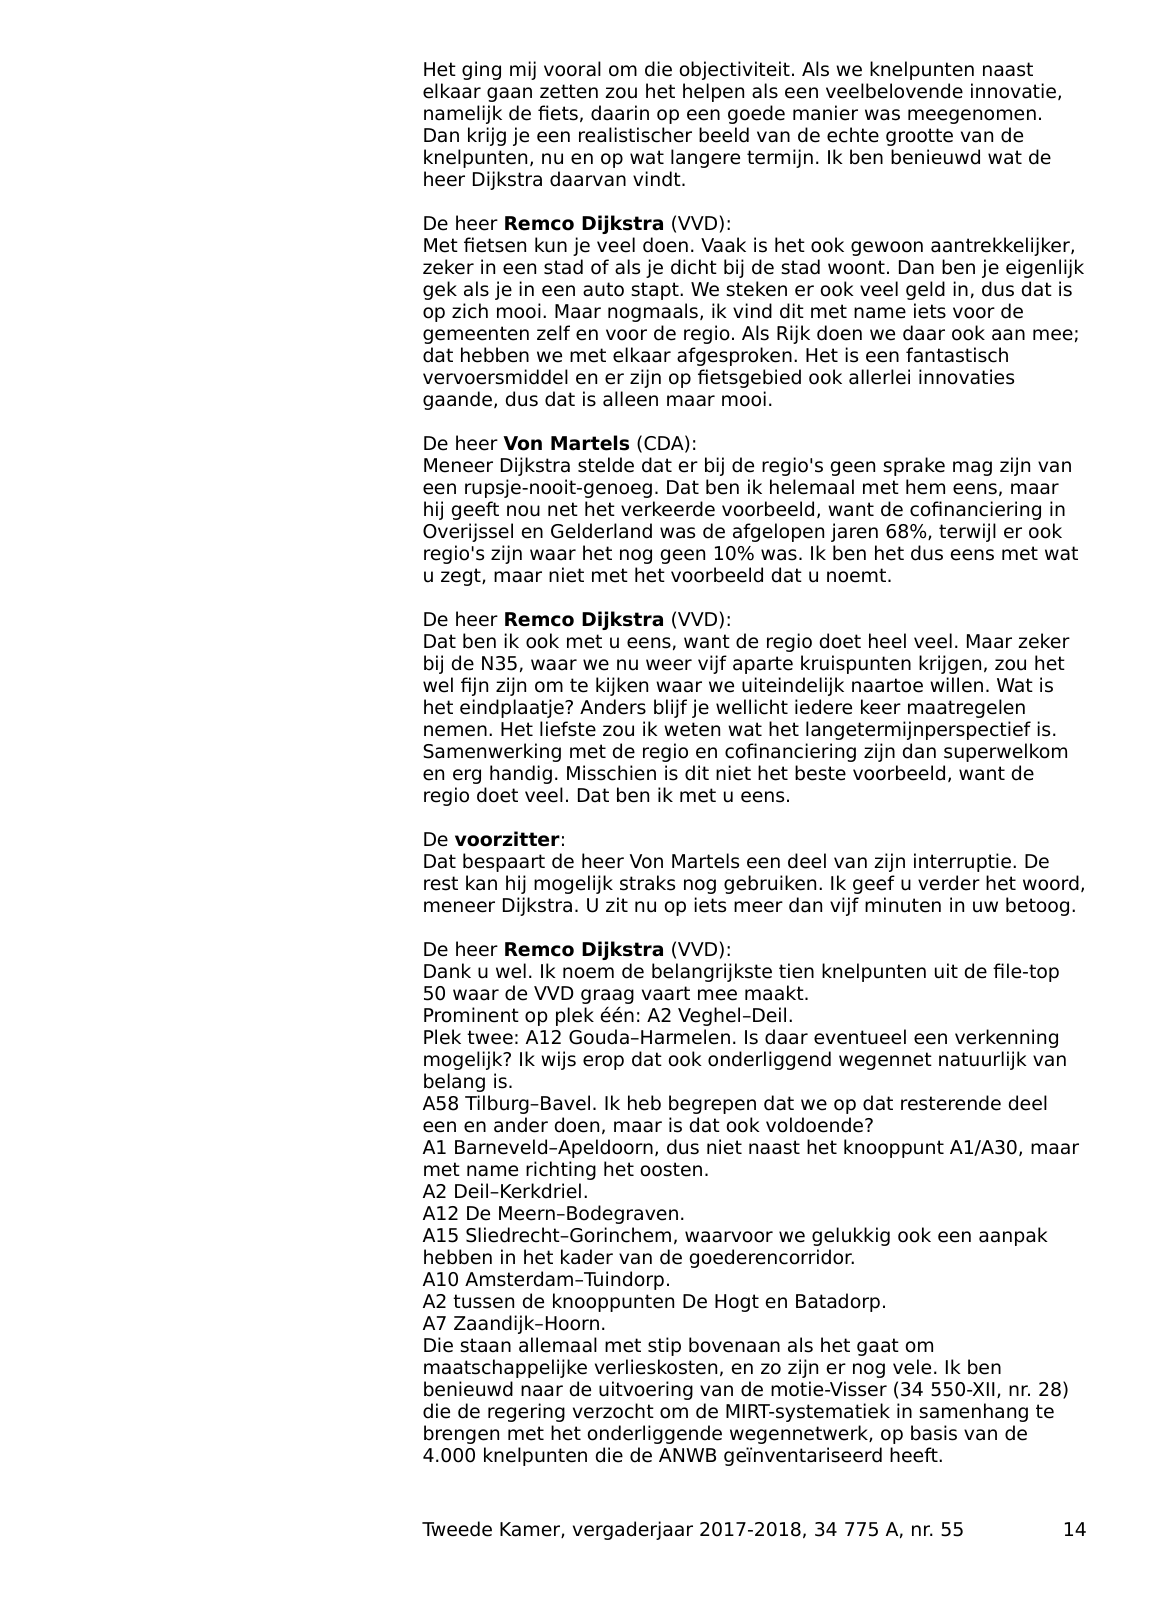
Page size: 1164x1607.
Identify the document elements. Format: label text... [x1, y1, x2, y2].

text Plek twee: A12 Gouda–Harmelen. Is daar eventueel een verkenning mogelijk? Ik wijs erop dat ook onderliggend wegennet natuurlijk van belang is. [422, 1027, 1087, 1093]
text De heer Remco Dijkstra (VVD): [422, 213, 1087, 235]
text Dat bespaart de heer Von Martels een deel van zijn interruptie. De rest kan hij mogelijk straks nog gebruiken. Ik geef u verder het woord, meneer Dijkstra. U zit nu op iets meer dan vijf minuten in uw betoog. [422, 851, 1087, 917]
text A2 Deil–Kerkdriel. [422, 1181, 1087, 1203]
text A1 Barneveld–Apeldoorn, dus niet naast het knooppunt A1/A30, maar met name richting het oosten. [422, 1137, 1087, 1181]
text A12 De Meern–Bodegraven. [422, 1203, 1087, 1225]
text A2 tussen de knooppunten De Hogt en Batadorp. [422, 1291, 1087, 1313]
text A58 Tilburg–Bavel. Ik heb begrepen dat we op dat resterende deel een en ander doen, maar is dat ook voldoende? [422, 1093, 1087, 1137]
text Prominent op plek één: A2 Veghel–Deil. [422, 1005, 1087, 1027]
text A7 Zaandijk–Hoorn. [422, 1313, 1087, 1335]
text A15 Sliedrecht–Gorinchem, waarvoor we gelukkig ook een aanpak hebben in het kader van de goederencorridor. [422, 1225, 1087, 1269]
text A10 Amsterdam–Tuindorp. [422, 1269, 1087, 1291]
text De heer Von Martels (CDA): [422, 433, 1087, 455]
text Meneer Dijkstra stelde dat er bij de regio's geen sprake mag zijn van een rupsje-nooit-genoeg. Dat ben ik helemaal met hem eens, maar hij geeft nou net het verkeerde voorbeeld, want de cofinanciering in Overijssel en Gelderland was de afgelopen jaren 68%, terwijl er ook regio's zijn waar het nog geen 10% was. Ik ben het dus eens met wat u zegt, maar niet met het voorbeeld dat u noemt. [422, 455, 1087, 587]
text Met fietsen kun je veel doen. Vaak is het ook gewoon aantrekkelijker, zeker in een stad of als je dicht bij de stad woont. Dan ben je eigenlijk gek als je in een auto stapt. We steken er ook veel geld in, dus dat is op zich mooi. Maar nogmaals, ik vind dit met name iets voor de gemeenten zelf en voor de regio. Als Rijk doen we daar ook aan mee; dat hebben we met elkaar afgesproken. Het is een fantastisch vervoersmiddel en er zijn op fietsgebied ook allerlei innovaties gaande, dus dat is alleen maar mooi. [422, 235, 1087, 411]
text Dat ben ik ook met u eens, want de regio doet heel veel. Maar zeker bij de N35, waar we nu weer vijf aparte kruispunten krijgen, zou het wel fijn zijn om te kijken waar we uiteindelijk naartoe willen. Wat is het eindplaatje? Anders blijf je wellicht iedere keer maatregelen nemen. Het liefste zou ik weten wat het langetermijnperspectief is. Samenwerking met de regio en cofinanciering zijn dan superwelkom en erg handig. Misschien is dit niet het beste voorbeeld, want de regio doet veel. Dat ben ik met u eens. [422, 631, 1087, 807]
text De heer Remco Dijkstra (VVD): [422, 609, 1087, 631]
text De heer Remco Dijkstra (VVD): [422, 939, 1087, 961]
text Dank u wel. Ik noem de belangrijkste tien knelpunten uit de file-top 50 waar de VVD graag vaart mee maakt. [422, 961, 1087, 1005]
text De voorzitter: [422, 829, 1087, 851]
text Die staan allemaal met stip bovenaan als het gaat om maatschappelijke verlieskosten, en zo zijn er nog vele. Ik ben benieuwd naar de uitvoering van de motie-Visser (34 550-XII, nr. 28) die de regering verzocht om de MIRT-systematiek in samenhang te brengen met het onderliggende wegennetwerk, op basis van de 4.000 knelpunten die de ANWB geïnventariseerd heeft. [422, 1335, 1087, 1467]
text Het ging mij vooral om die objectiviteit. Als we knelpunten naast elkaar gaan zetten zou het helpen als een veelbelovende innovatie, namelijk de fiets, daarin op een goede manier was meegenomen. Dan krijg je een realistischer beeld van de echte grootte van de knelpunten, nu en op wat langere termijn. Ik ben benieuwd wat de heer Dijkstra daarvan vindt. [422, 59, 1087, 191]
